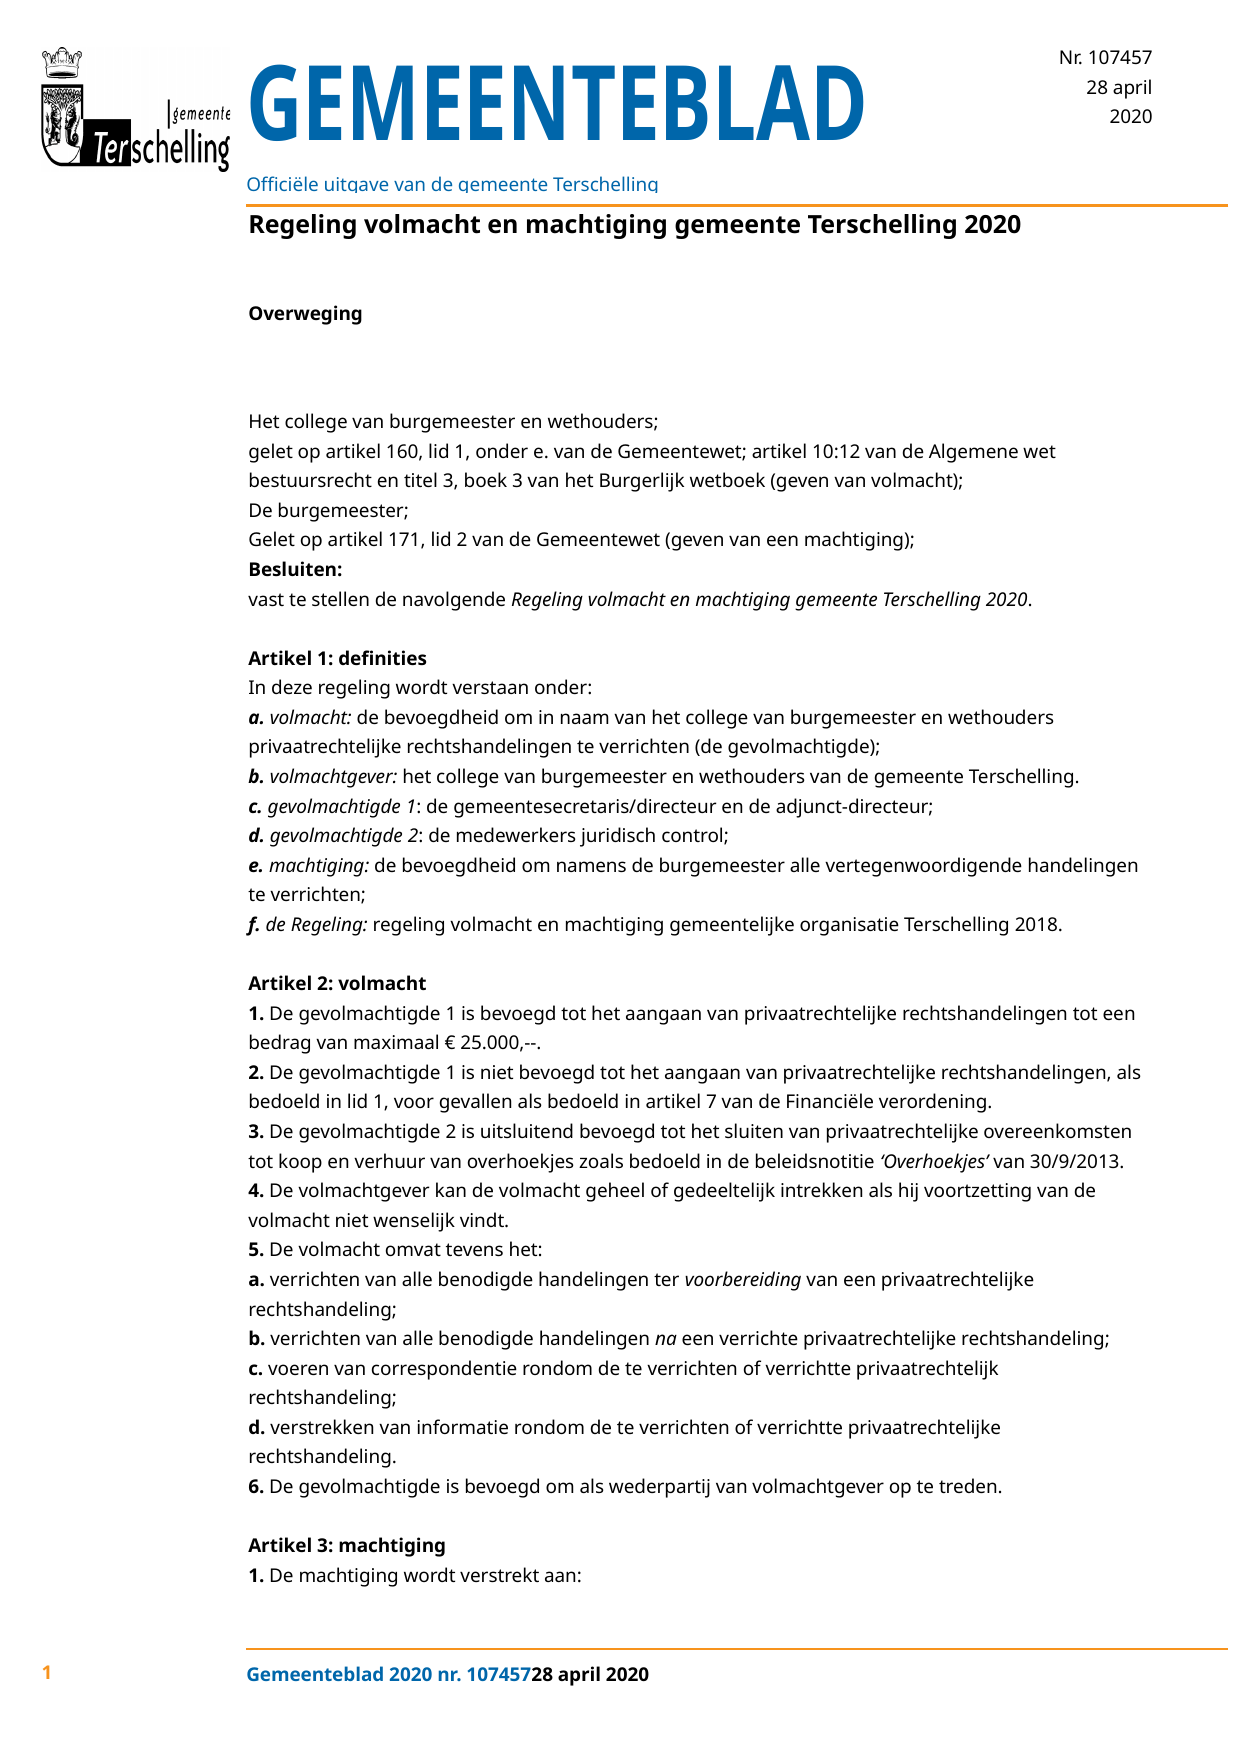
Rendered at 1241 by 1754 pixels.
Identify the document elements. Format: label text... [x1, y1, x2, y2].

text f. de Regeling: regeling volmacht en machtiging gemeentelijke organisatie Terschelling 2018. [248, 911, 1152, 937]
text b. volmachtgever: het college van burgemeester en wethouders van de gemeente Terschelling. [248, 763, 1152, 789]
text Het college van burgemeester en wethouders; [248, 408, 1152, 434]
text e. machtiging: de bevoegdheid om namens de burgemeester alle vertegenwoordigende handelingen te verrichten; [248, 852, 1152, 907]
text Regeling volmacht en machtiging gemeente Terschelling 2020 [248, 207, 1152, 241]
text De burgemeester; [248, 497, 1152, 523]
picture [41, 47, 231, 172]
text a. volmacht: de bevoegdheid om in naam van het college van burgemeester en wethouders privaatrechtelijke rechtshandelingen te verrichten (de gevolmachtigde); [248, 704, 1152, 759]
text 3. De gevolmachtigde 2 is uitsluitend bevoegd tot het sluiten van privaatrechtelijke overeenkomsten tot koop en verhuur van overhoekjes zoals bedoeld in de beleidsnotitie ‘Overhoekjes’ van 30/9/2013. [248, 1118, 1152, 1174]
text vast te stellen de navolgende Regeling volmacht en machtiging gemeente Terschelling 2020. [248, 586, 1152, 612]
text c. gevolmachtigde 1: de gemeentesecretaris/directeur en de adjunct-directeur; [248, 793, 1152, 819]
text 2. De gevolmachtigde 1 is niet bevoegd tot het aangaan van privaatrechtelijke rechtshandelingen, als bedoeld in lid 1, voor gevallen als bedoeld in artikel 7 van de Financiële verordening. [248, 1059, 1152, 1114]
text Artikel 1: definities [248, 645, 1152, 671]
text 6. De gevolmachtigde is bevoegd om als wederpartij van volmachtgever op te treden. [248, 1473, 1152, 1499]
text 4. De volmachtgever kan de volmacht geheel of gedeeltelijk intrekken als hij voortzetting van de volmacht niet wenselijk vindt. [248, 1177, 1152, 1233]
text Besluiten: [248, 556, 1152, 582]
text In deze regeling wordt verstaan onder: [248, 674, 1152, 700]
text 1. De gevolmachtigde 1 is bevoegd tot het aangaan van privaatrechtelijke rechtshandelingen tot een bedrag van maximaal € 25.000,--. [248, 1000, 1152, 1055]
text c. voeren van correspondentie rondom de te verrichten of verrichtte privaatrechtelijk rechtshandeling; [248, 1355, 1152, 1410]
text 5. De volmacht omvat tevens het: [248, 1237, 1152, 1262]
text Artikel 3: machtiging [248, 1532, 1152, 1558]
text 1. De machtiging wordt verstrekt aan: [248, 1562, 1152, 1588]
text Gelet op artikel 171, lid 2 van de Gemeentewet (geven van een machtiging); [248, 527, 1152, 552]
text Artikel 2: volmacht [248, 970, 1152, 996]
text d. verstrekken van informatie rondom de te verrichten of verrichtte privaatrechtelijke rechtshandeling. [248, 1414, 1152, 1469]
text d. gevolmachtigde 2: de medewerkers juridisch control; [248, 822, 1152, 848]
text a. verrichten van alle benodigde handelingen ter voorbereiding van een privaatrechtelijke rechtshandeling; [248, 1266, 1152, 1322]
text Overweging [248, 300, 1152, 326]
text b. verrichten van alle benodigde handelingen na een verrichte privaatrechtelijke rechtshandeling; [248, 1325, 1152, 1351]
text gelet op artikel 160, lid 1, onder e. van de Gemeentewet; artikel 10:12 van de Algemene wet bestuursrecht en titel 3, boek 3 van het Burgerlijk wetboek (geven van volmacht); [248, 438, 1152, 493]
